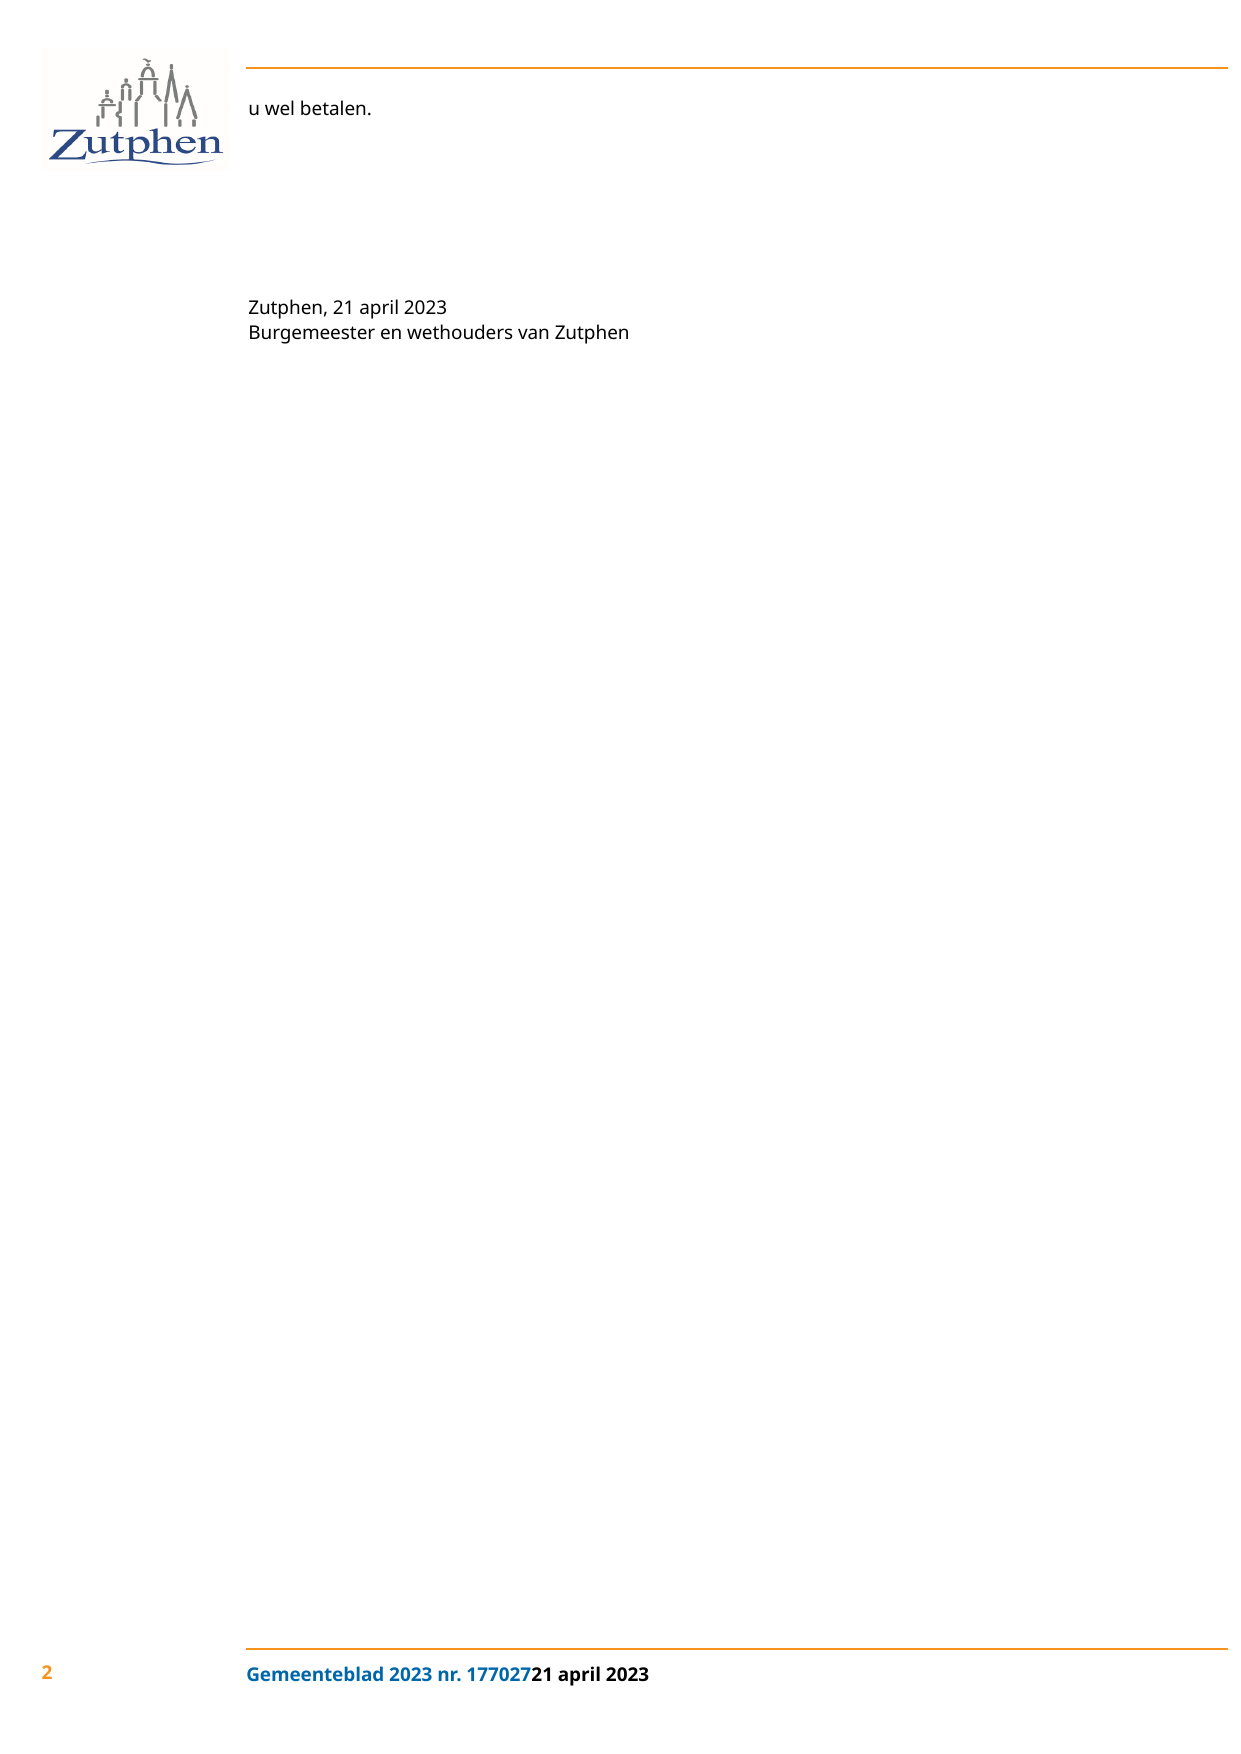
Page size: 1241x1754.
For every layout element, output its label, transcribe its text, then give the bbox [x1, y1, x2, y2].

text Zutphen, 21 april 2023 [248, 294, 1152, 319]
text Burgemeester en wethouders van Zutphen [248, 319, 1152, 345]
text u wel betalen. [248, 95, 1152, 121]
picture [41, 47, 231, 172]
